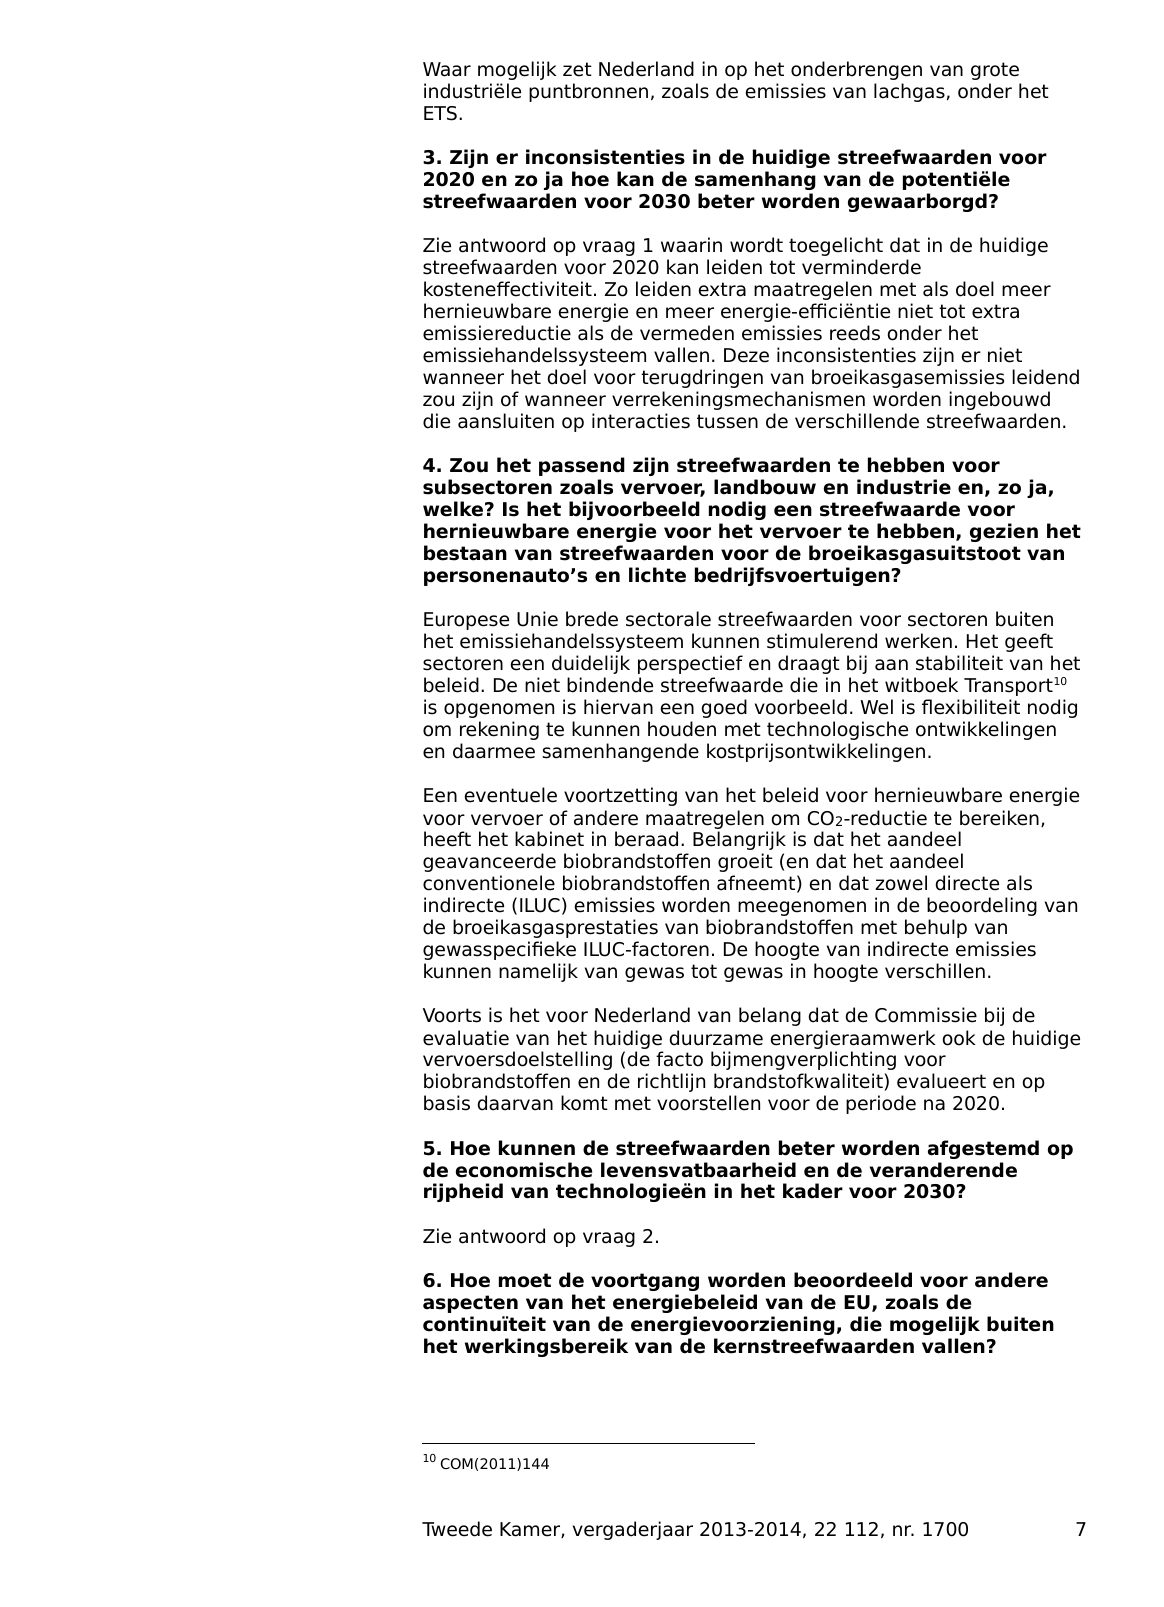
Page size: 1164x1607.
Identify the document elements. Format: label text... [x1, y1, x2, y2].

text 6. Hoe moet de voortgang worden beoordeeld voor andere aspecten van het energiebeleid van de EU, zoals de continuïteit van de energievoorziening, die mogelijk buiten het werkingsbereik van de kernstreefwaarden vallen? [422, 1270, 1087, 1358]
text Een eventuele voortzetting van het beleid voor hernieuwbare energie voor vervoer of andere maatregelen om CO2-reductie te bereiken, heeft het kabinet in beraad. Belangrijk is dat het aandeel geavanceerde biobrandstoffen groeit (en dat het aandeel conventionele biobrandstoffen afneemt) en dat zowel directe als indirecte (ILUC) emissies worden meegenomen in de beoordeling van de broeikasgasprestaties van biobrandstoffen met behulp van gewasspecifieke ILUC-factoren. De hoogte van indirecte emissies kunnen namelijk van gewas tot gewas in hoogte verschillen. [422, 785, 1087, 983]
text Zie antwoord op vraag 1 waarin wordt toegelicht dat in de huidige streefwaarden voor 2020 kan leiden tot verminderde kosteneffectiviteit. Zo leiden extra maatregelen met als doel meer hernieuwbare energie en meer energie-efficiëntie niet tot extra emissiereductie als de vermeden emissies reeds onder het emissiehandelssysteem vallen. Deze inconsistenties zijn er niet wanneer het doel voor terugdringen van broeikasgasemissies leidend zou zijn of wanneer verrekeningsmechanismen worden ingebouwd die aansluiten op interacties tussen de verschillende streefwaarden. [422, 235, 1087, 433]
text Waar mogelijk zet Nederland in op het onderbrengen van grote industriële puntbronnen, zoals de emissies van lachgas, onder het ETS. [422, 59, 1087, 125]
text 3. Zijn er inconsistenties in de huidige streefwaarden voor 2020 en zo ja hoe kan de samenhang van de potentiële streefwaarden voor 2030 beter worden gewaarborgd? [422, 147, 1087, 213]
text Europese Unie brede sectorale streefwaarden voor sectoren buiten het emissiehandelssysteem kunnen stimulerend werken. Het geeft sectoren een duidelijk perspectief en draagt bij aan stabiliteit van het beleid. De niet bindende streefwaarde die in het witboek Transport is opgenomen is hiervan een goed voorbeeld. Wel is flexibiliteit nodig om rekening te kunnen houden met technologische ontwikkelingen en daarmee samenhangende kostprijsontwikkelingen. [422, 609, 1087, 763]
text 4. Zou het passend zijn streefwaarden te hebben voor subsectoren zoals vervoer, landbouw en industrie en, zo ja, welke? Is het bijvoorbeeld nodig een streefwaarde voor hernieuwbare energie voor het vervoer te hebben, gezien het bestaan van streefwaarden voor de broeikasgasuitstoot van personenauto’s en lichte bedrijfsvoertuigen? [422, 455, 1087, 587]
text Zie antwoord op vraag 2. [422, 1226, 1087, 1248]
text 5. Hoe kunnen de streefwaarden beter worden afgestemd op de economische levensvatbaarheid en de veranderende rijpheid van technologieën in het kader voor 2030? [422, 1137, 1087, 1203]
text Voorts is het voor Nederland van belang dat de Commissie bij de evaluatie van het huidige duurzame energieraamwerk ook de huidige vervoersdoelstelling (de facto bijmengverplichting voor biobrandstoffen en de richtlijn brandstofkwaliteit) evalueert en op basis daarvan komt met voorstellen voor de periode na 2020. [422, 1005, 1087, 1115]
text COM(2011)144 [422, 1452, 1087, 1474]
